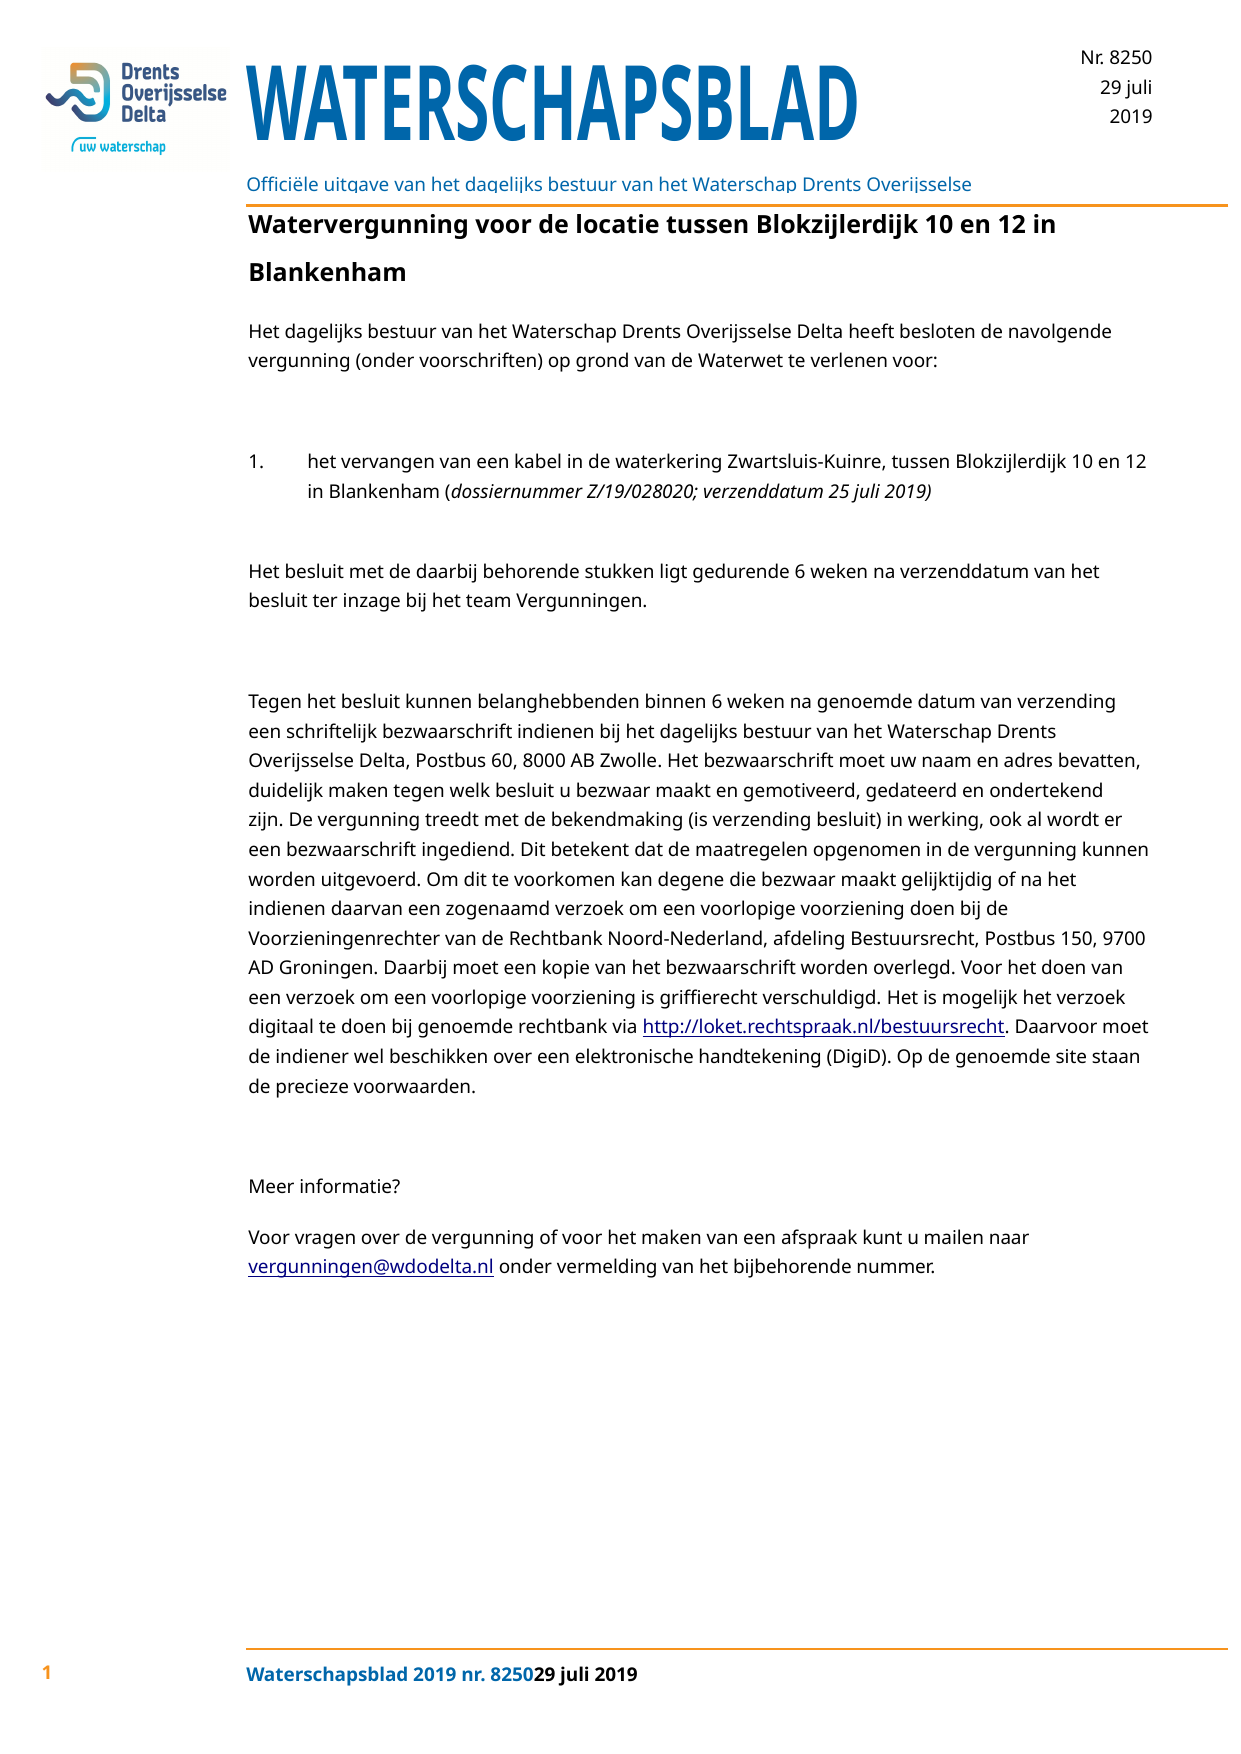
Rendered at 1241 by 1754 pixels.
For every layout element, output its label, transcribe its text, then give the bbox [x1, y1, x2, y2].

text Voor vragen over de vergunning of voor het maken van een afspraak kunt u mailen naar vergunningen@wdodelta.nl onder vermelding van het bijbehorende nummer. [248, 1224, 1152, 1279]
text Meer informatie? [248, 1174, 1152, 1199]
list het vervangen van een kabel in de waterkering Zwartsluis-Kuinre, tussen Blokzijlerdijk 10 en 12 in Blankenham (dossiernummer Z/19/028020; verzenddatum 25 juli 2019) [248, 448, 1152, 504]
text Het dagelijks bestuur van het Waterschap Drents Overijsselse Delta heeft besloten de navolgende vergunning (onder voorschriften) op grond van de Waterwet te verlenen voor: [248, 318, 1152, 373]
text Tegen het besluit kunnen belanghebbenden binnen 6 weken na genoemde datum van verzending een schriftelijk bezwaarschrift indienen bij het dagelijks bestuur van het Waterschap Drents Overijsselse Delta, Postbus 60, 8000 AB Zwolle. Het bezwaarschrift moet uw naam en adres bevatten, duidelijk maken tegen welk besluit u bezwaar maakt en gemotiveerd, gedateerd en ondertekend zijn. De vergunning treedt met de bekendmaking (is verzending besluit) in werking, ook al wordt er een bezwaarschrift ingediend. Dit betekent dat de maatregelen opgenomen in de vergunning kunnen worden uitgevoerd. Om dit te voorkomen kan degene die bezwaar maakt gelijktijdig of na het indienen daarvan een zogenaamd verzoek om een voorlopige voorziening doen bij de Voorzieningenrechter van de Rechtbank Noord-Nederland, afdeling Bestuursrecht, Postbus 150, 9700 AD Groningen. Daarbij moet een kopie van het bezwaarschrift worden overlegd. Voor het doen van een verzoek om een voorlopige voorziening is griffierecht verschuldigd. Het is mogelijk het verzoek digitaal te doen bij genoemde rechtbank via http://loket.rechtspraak.nl/bestuursrecht. Daarvoor moet de indiener wel beschikken over een elektronische handtekening (DigiD). Op de genoemde site staan de precieze voorwaarden. [248, 688, 1152, 1099]
text Watervergunning voor de locatie tussen Blokzijlerdijk 10 en 12 in Blankenham [248, 207, 1152, 288]
text Het besluit met de daarbij behorende stukken ligt gedurende 6 weken na verzenddatum van het besluit ter inzage bij het team Vergunningen. [248, 558, 1152, 613]
picture [41, 47, 231, 172]
